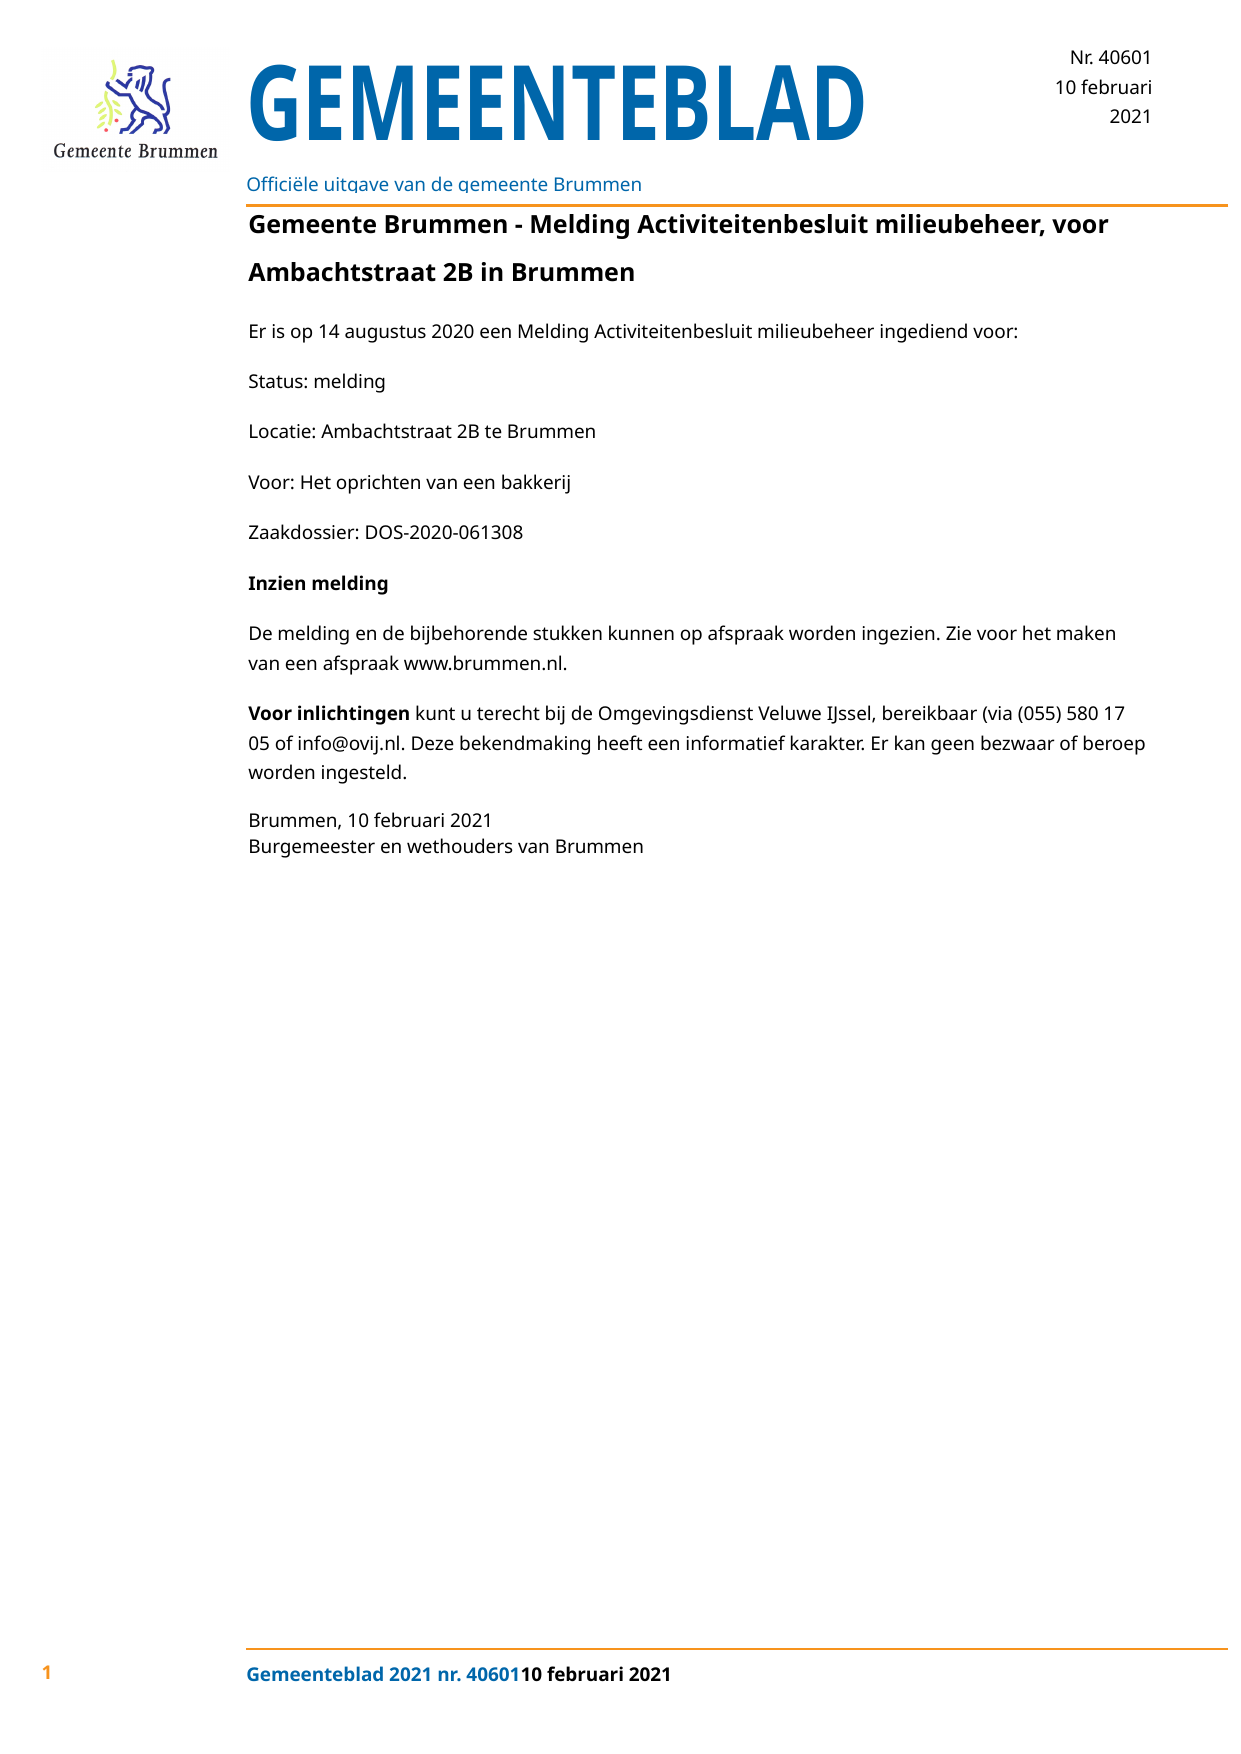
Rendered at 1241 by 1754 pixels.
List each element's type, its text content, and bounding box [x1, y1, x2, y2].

text Zaakdossier: DOS-2020-061308 [248, 519, 1152, 545]
text Voor inlichtingen kunt u terecht bij de Omgevingsdienst Veluwe IJssel, bereikbaar (via (055) 580 17 05 of info@ovij.nl. Deze bekendmaking heeft een informatief karakter. Er kan geen bezwaar of beroep worden ingesteld. [248, 700, 1152, 785]
text Brummen, 10 februari 2021 [248, 807, 1152, 833]
text Status: melding [248, 368, 1152, 394]
text Gemeente Brummen - Melding Activiteitenbesluit milieubeheer, voor Ambachtstraat 2B in Brummen [248, 207, 1152, 288]
text Inzien melding [248, 570, 1152, 596]
text Burgemeester en wethouders van Brummen [248, 833, 1152, 859]
text Voor: Het oprichten van een bakkerij [248, 469, 1152, 495]
text Er is op 14 augustus 2020 een Melding Activiteitenbesluit milieubeheer ingediend voor: [248, 318, 1152, 344]
text Locatie: Ambachtstraat 2B te Brummen [248, 419, 1152, 444]
picture [41, 47, 231, 172]
text De melding en de bijbehorende stukken kunnen op afspraak worden ingezien. Zie voor het maken van een afspraak www.brummen.nl. [248, 620, 1152, 676]
